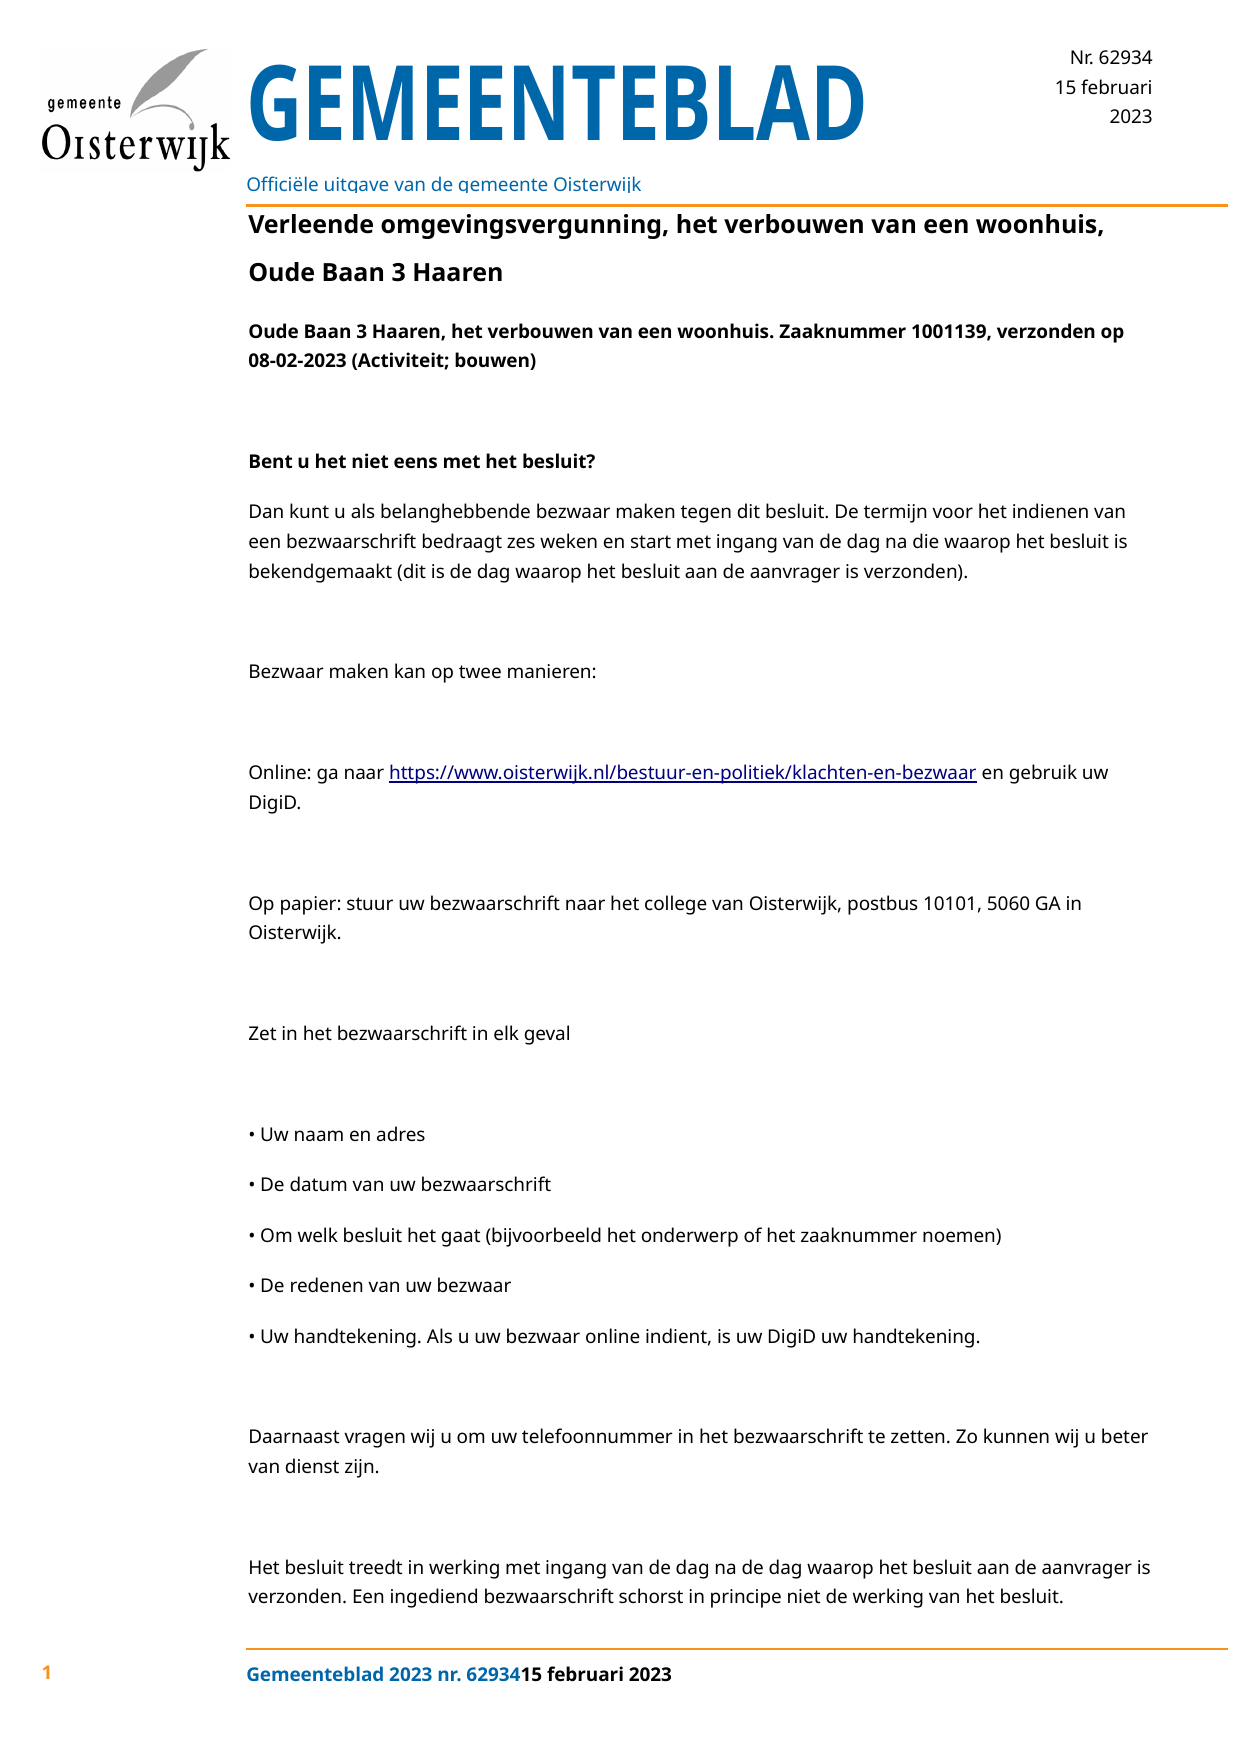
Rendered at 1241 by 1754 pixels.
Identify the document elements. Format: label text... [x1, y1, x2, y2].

text Dan kunt u als belanghebbende bezwaar maken tegen dit besluit. De termijn voor het indienen van een bezwaarschrift bedraagt zes weken en start met ingang van de dag na die waarop het besluit is bekendgemaakt (dit is de dag waarop het besluit aan de aanvrager is verzonden). [248, 499, 1152, 584]
text Bent u het niet eens met het besluit? [248, 448, 1152, 474]
text • Om welk besluit het gaat (bijvoorbeeld het onderwerp of het zaaknummer noemen) [248, 1222, 1152, 1248]
text Bezwaar maken kan op twee manieren: [248, 659, 1152, 684]
text • De redenen van uw bezwaar [248, 1272, 1152, 1298]
text Oude Baan 3 Haaren, het verbouwen van een woonhuis. Zaaknummer 1001139, verzonden op 08-02-2023 (Activiteit; bouwen) [248, 318, 1152, 373]
text Het besluit treedt in werking met ingang van de dag na de dag waarop het besluit aan de aanvrager is verzonden. Een ingediend bezwaarschrift schorst in principe niet de werking van het besluit. [248, 1554, 1152, 1609]
text Daarnaast vragen wij u om uw telefoonnummer in het bezwaarschrift te zetten. Zo kunnen wij u beter van dienst zijn. [248, 1424, 1152, 1479]
text • Uw naam en adres [248, 1121, 1152, 1147]
picture [41, 47, 231, 172]
text Op papier: stuur uw bezwaarschrift naar het college van Oisterwijk, postbus 10101, 5060 GA in Oisterwijk. [248, 890, 1152, 945]
text • De datum van uw bezwaarschrift [248, 1172, 1152, 1197]
text Online: ga naar https://www.oisterwijk.nl/bestuur-en-politiek/klachten-en-bezwaar en gebruik uw DigiD. [248, 759, 1152, 815]
text • Uw handtekening. Als u uw bezwaar online indient, is uw DigiD uw handtekening. [248, 1323, 1152, 1349]
text Verleende omgevingsvergunning, het verbouwen van een woonhuis, Oude Baan 3 Haaren [248, 207, 1152, 288]
text Zet in het bezwaarschrift in elk geval [248, 1020, 1152, 1046]
